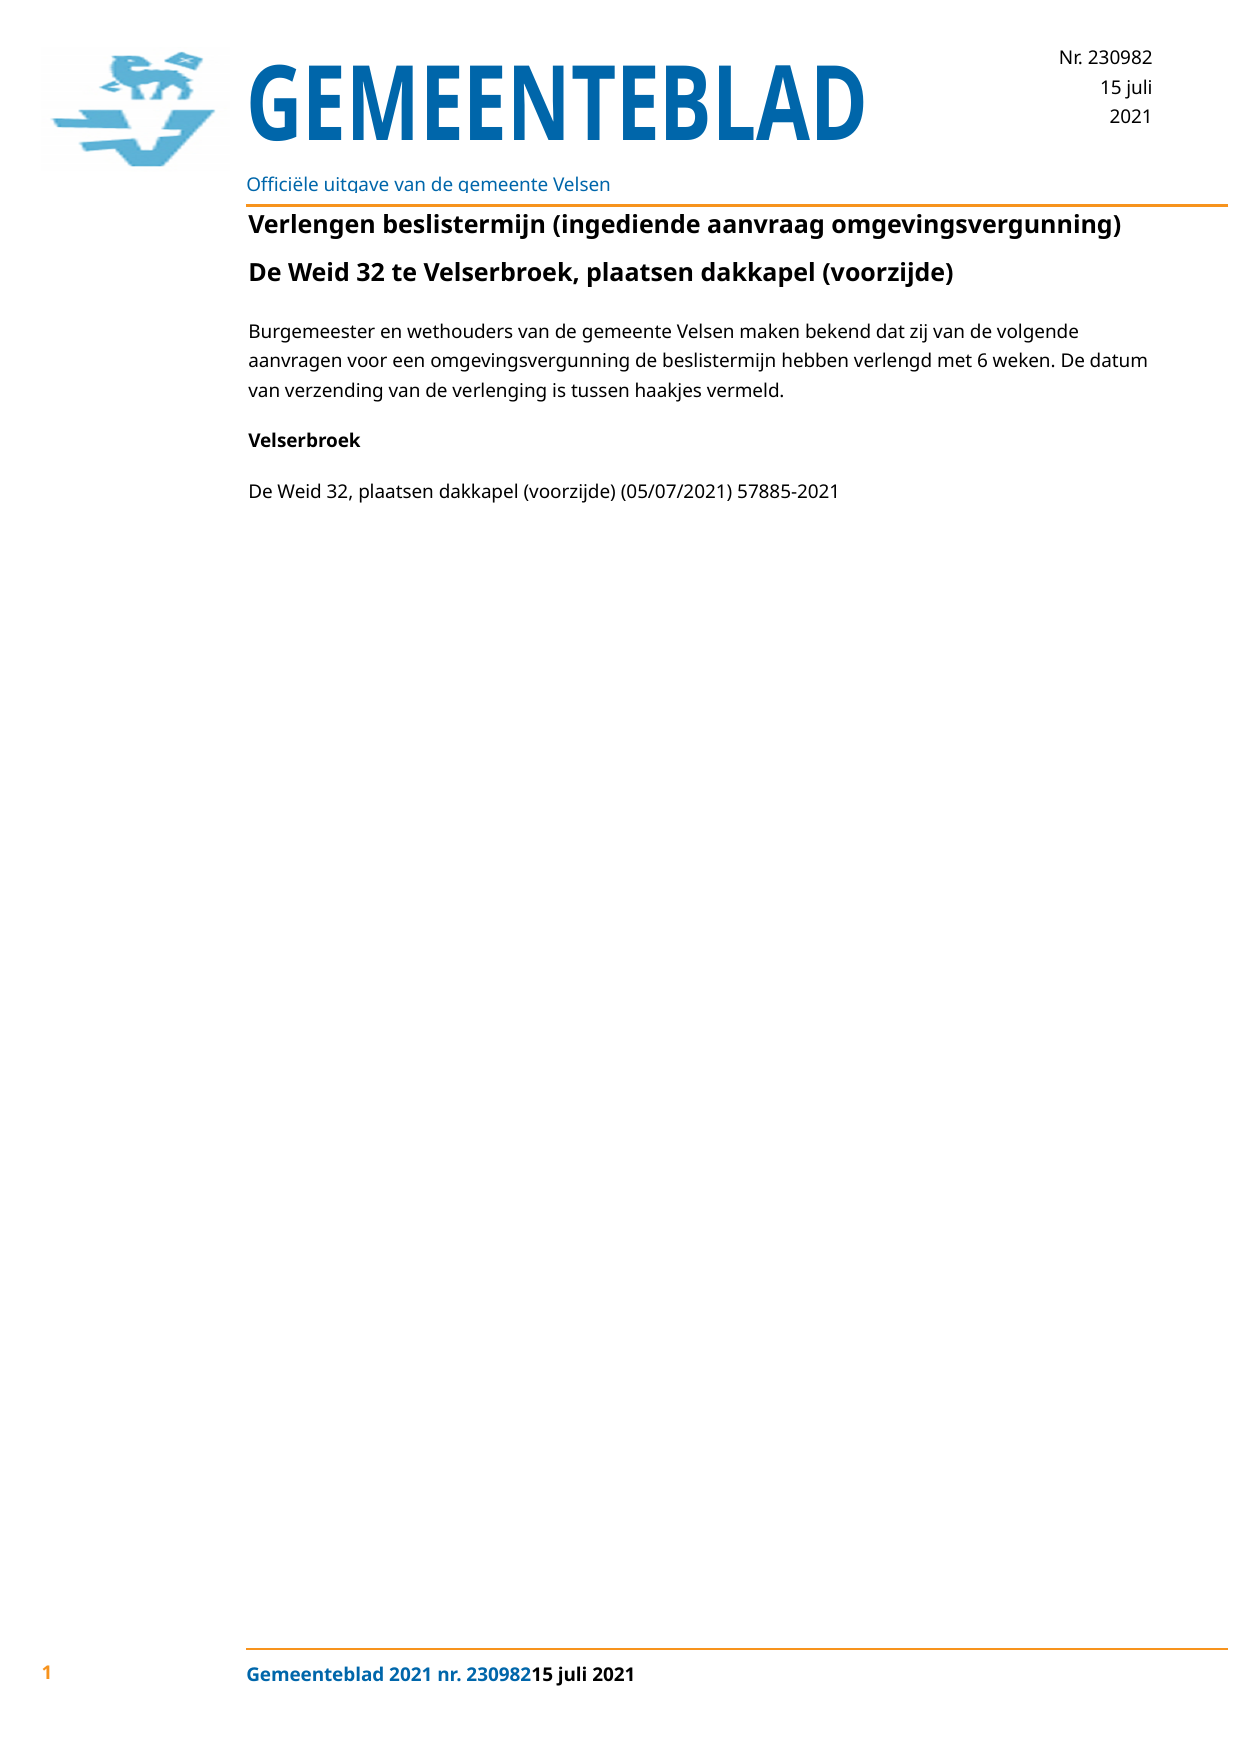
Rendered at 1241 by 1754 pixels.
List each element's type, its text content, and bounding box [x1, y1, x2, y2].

picture [41, 47, 231, 172]
text Burgemeester en wethouders van de gemeente Velsen maken bekend dat zij van de volgende aanvragen voor een omgevingsvergunning de beslistermijn hebben verlengd met 6 weken. De datum van verzending van de verlenging is tussen haakjes vermeld. [248, 318, 1152, 403]
text Verlengen beslistermijn (ingediende aanvraag omgevingsvergunning) De Weid 32 te Velserbroek, plaatsen dakkapel (voorzijde) [248, 207, 1152, 288]
text Velserbroek [248, 427, 1152, 453]
text De Weid 32, plaatsen dakkapel (voorzijde) (05/07/2021) 57885-2021 [248, 478, 1152, 504]
